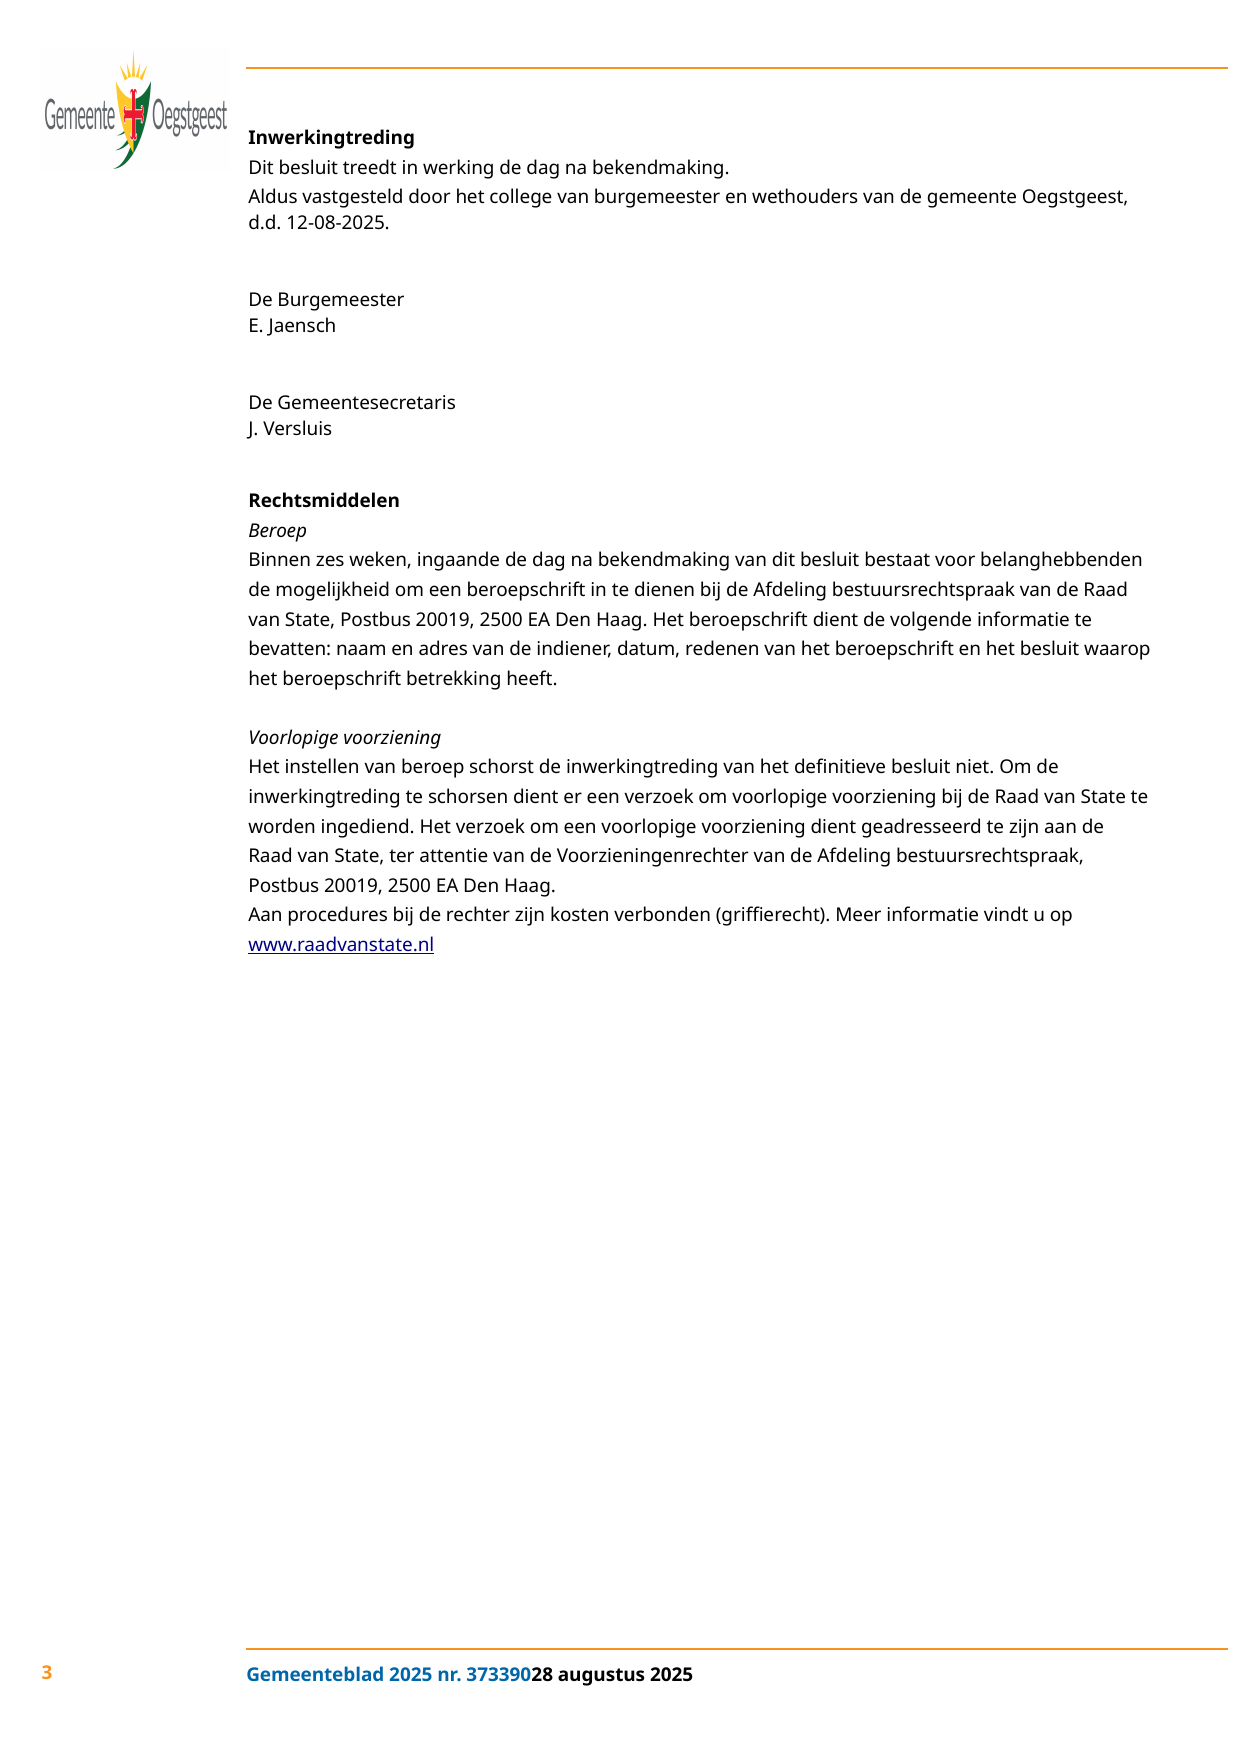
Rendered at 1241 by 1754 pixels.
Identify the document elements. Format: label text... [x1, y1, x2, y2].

text Voorlopige voorziening [248, 724, 1152, 750]
text Beroep [248, 517, 1152, 543]
text Rechtsmiddelen [248, 487, 1152, 513]
text E. Jaensch [248, 312, 1152, 338]
text Het instellen van beroep schorst de inwerkingtreding van het definitieve besluit niet. Om de inwerkingtreding te schorsen dient er een verzoek om voorlopige voorziening bij de Raad van State te worden ingediend. Het verzoek om een voorlopige voorziening dient geadresseerd te zijn aan de Raad van State, ter attentie van de Voorzieningenrechter van de Afdeling bestuursrechtspraak, Postbus 20019, 2500 EA Den Haag. [248, 754, 1152, 898]
text De Burgemeester [248, 286, 1152, 312]
text Aldus vastgesteld door het college van burgemeester en wethouders van de gemeente Oegstgeest, d.d. 12-08-2025. [248, 183, 1152, 235]
text Dit besluit treedt in werking de dag na bekendmaking. [248, 154, 1152, 180]
text Aan procedures bij de rechter zijn kosten verbonden (griffierecht). Meer informatie vindt u op www.raadvanstate.nl [248, 902, 1152, 957]
picture [41, 47, 231, 172]
text Inwerkingtreding [248, 124, 1152, 150]
text J. Versluis [248, 415, 1152, 441]
text De Gemeentesecretaris [248, 389, 1152, 415]
text Binnen zes weken, ingaande de dag na bekendmaking van dit besluit bestaat voor belanghebbenden de mogelijkheid om een beroepschrift in te dienen bij de Afdeling bestuursrechtspraak van de Raad van State, Postbus 20019, 2500 EA Den Haag. Het beroepschrift dient de volgende informatie te bevatten: naam en adres van de indiener, datum, redenen van het beroepschrift en het besluit waarop het beroepschrift betrekking heeft. [248, 547, 1152, 691]
